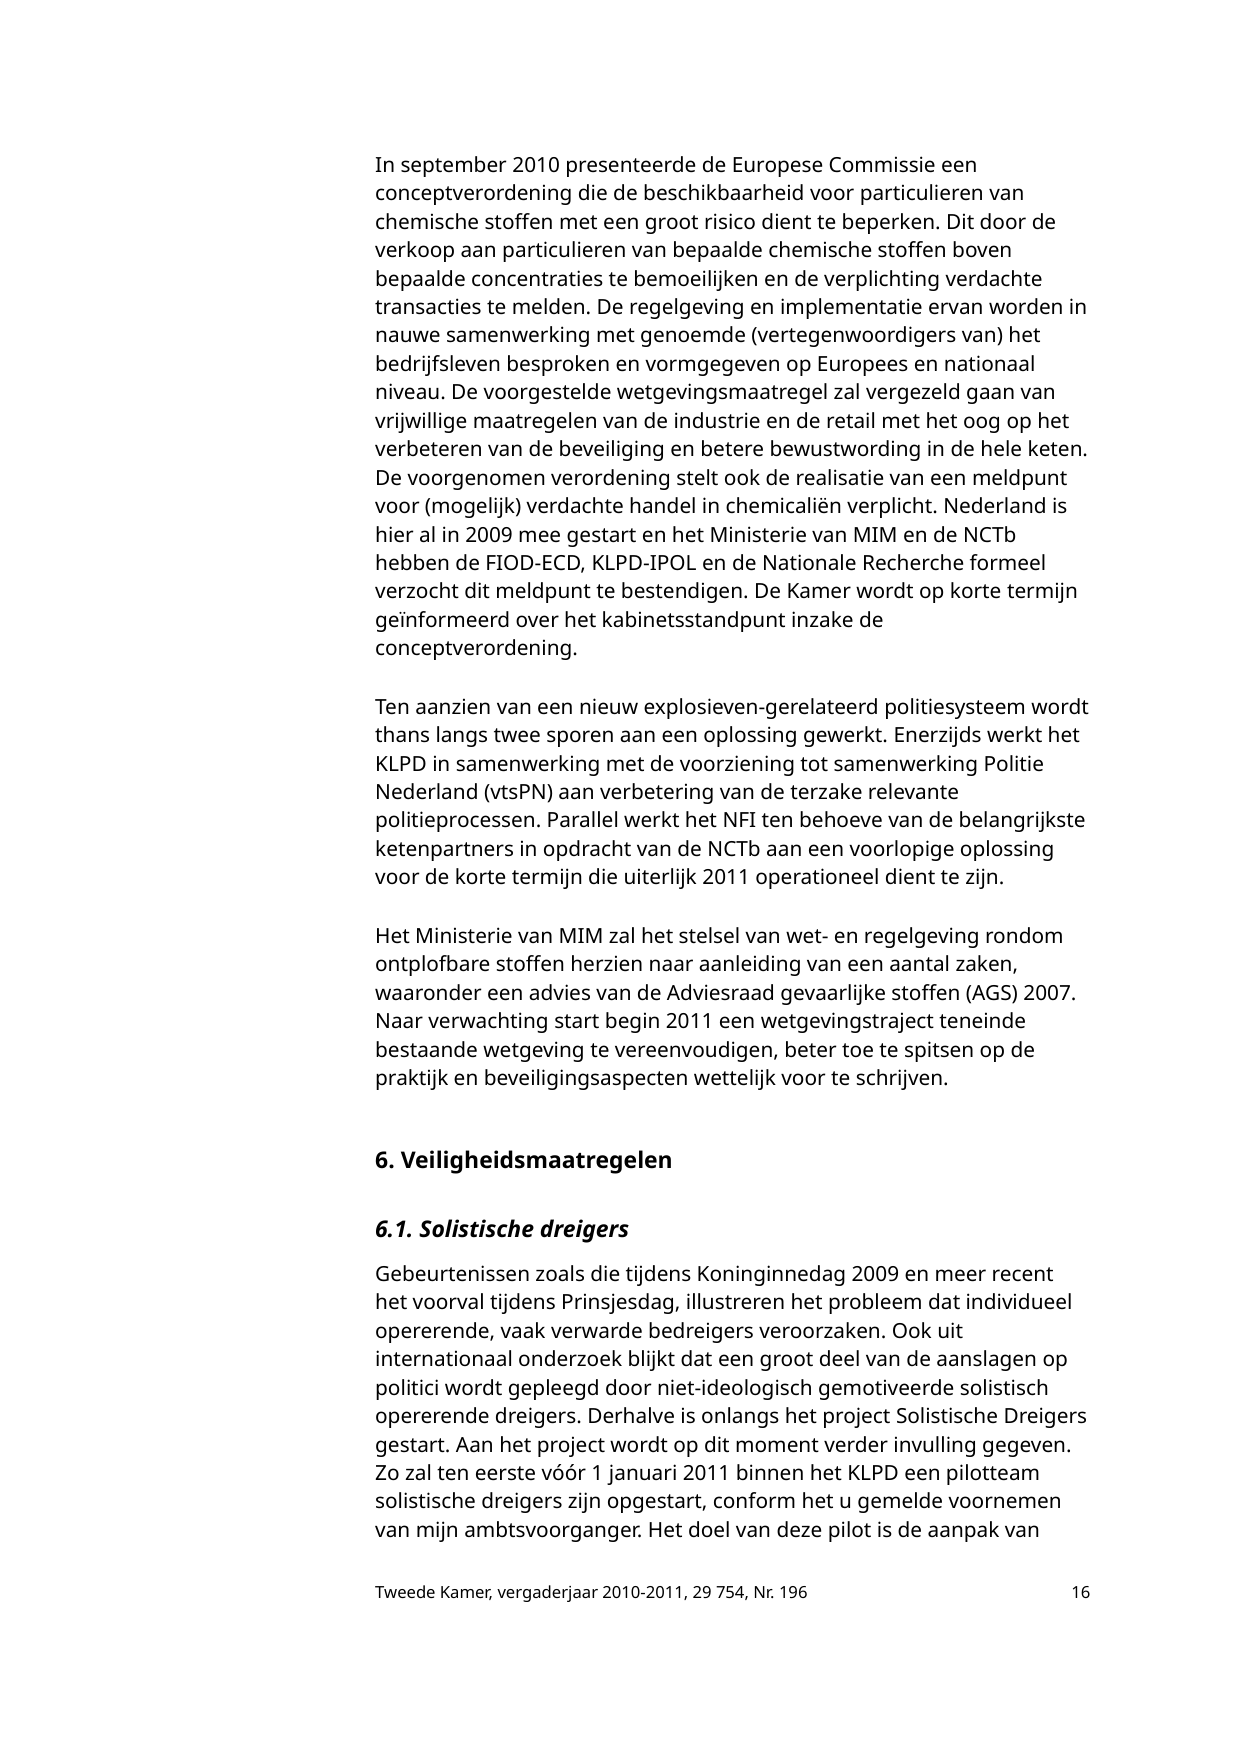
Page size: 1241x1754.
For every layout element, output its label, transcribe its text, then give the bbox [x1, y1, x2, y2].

subtitle 6. Veiligheidsmaatregelen [375, 1144, 1090, 1175]
text Het Ministerie van MIM zal het stelsel van wet- en regelgeving rondom ontplofbare stoffen herzien naar aanleiding van een aantal zaken, waaronder een advies van de Adviesraad gevaarlijke stoffen (AGS) 2007. Naar verwachting start begin 2011 een wetgevingstraject teneinde bestaande wetgeving te vereenvoudigen, beter toe te spitsen op de praktijk en beveiligingsaspecten wettelijk voor te schrijven. [375, 921, 1090, 1092]
text Ten aanzien van een nieuw explosieven-gerelateerd politiesysteem wordt thans langs twee sporen aan een oplossing gewerkt. Enerzijds werkt het KLPD in samenwerking met de voorziening tot samenwerking Politie Nederland (vtsPN) aan verbetering van de terzake relevante politieprocessen. Parallel werkt het NFI ten behoeve van de belangrijkste ketenpartners in opdracht van de NCTb aan een voorlopige oplossing voor de korte termijn die uiterlijk 2011 operationeel dient te zijn. [375, 692, 1090, 891]
subtitle 6.1. Solistische dreigers [375, 1213, 1090, 1244]
text In september 2010 presenteerde de Europese Commissie een conceptverordening die de beschikbaarheid voor particulieren van chemische stoffen met een groot risico dient te beperken. Dit door de verkoop aan particulieren van bepaalde chemische stoffen boven bepaalde concentraties te bemoeilijken en de verplichting verdachte transacties te melden. De regelgeving en implementatie ervan worden in nauwe samenwerking met genoemde (vertegenwoordigers van) het bedrijfsleven besproken en vormgegeven op Europees en nationaal niveau. De voorgestelde wetgevingsmaatregel zal vergezeld gaan van vrijwillige maatregelen van de industrie en de retail met het oog op het verbeteren van de beveiliging en betere bewustwording in de hele keten. De voorgenomen verordening stelt ook de realisatie van een meldpunt voor (mogelijk) verdachte handel in chemicaliën verplicht. Nederland is hier al in 2009 mee gestart en het Ministerie van MIM en de NCTb hebben de FIOD-ECD, KLPD-IPOL en de Nationale Recherche formeel verzocht dit meldpunt te bestendigen. De Kamer wordt op korte termijn geïnformeerd over het kabinetsstandpunt inzake de conceptverordening. [375, 150, 1090, 662]
text Gebeurtenissen zoals die tijdens Koninginnedag 2009 en meer recent het voorval tijdens Prinsjesdag, illustreren het probleem dat individueel opererende, vaak verwarde bedreigers veroorzaken. Ook uit internationaal onderzoek blijkt dat een groot deel van de aanslagen op politici wordt gepleegd door niet-ideologisch gemotiveerde solistisch opererende dreigers. Derhalve is onlangs het project Solistische Dreigers gestart. Aan het project wordt op dit moment verder invulling gegeven. Zo zal ten eerste vóór 1 januari 2011 binnen het KLPD een pilotteam solistische dreigers zijn opgestart, conform het u gemelde voornemen van mijn ambtsvoorganger. Het doel van deze pilot is de aanpak van [375, 1259, 1090, 1543]
